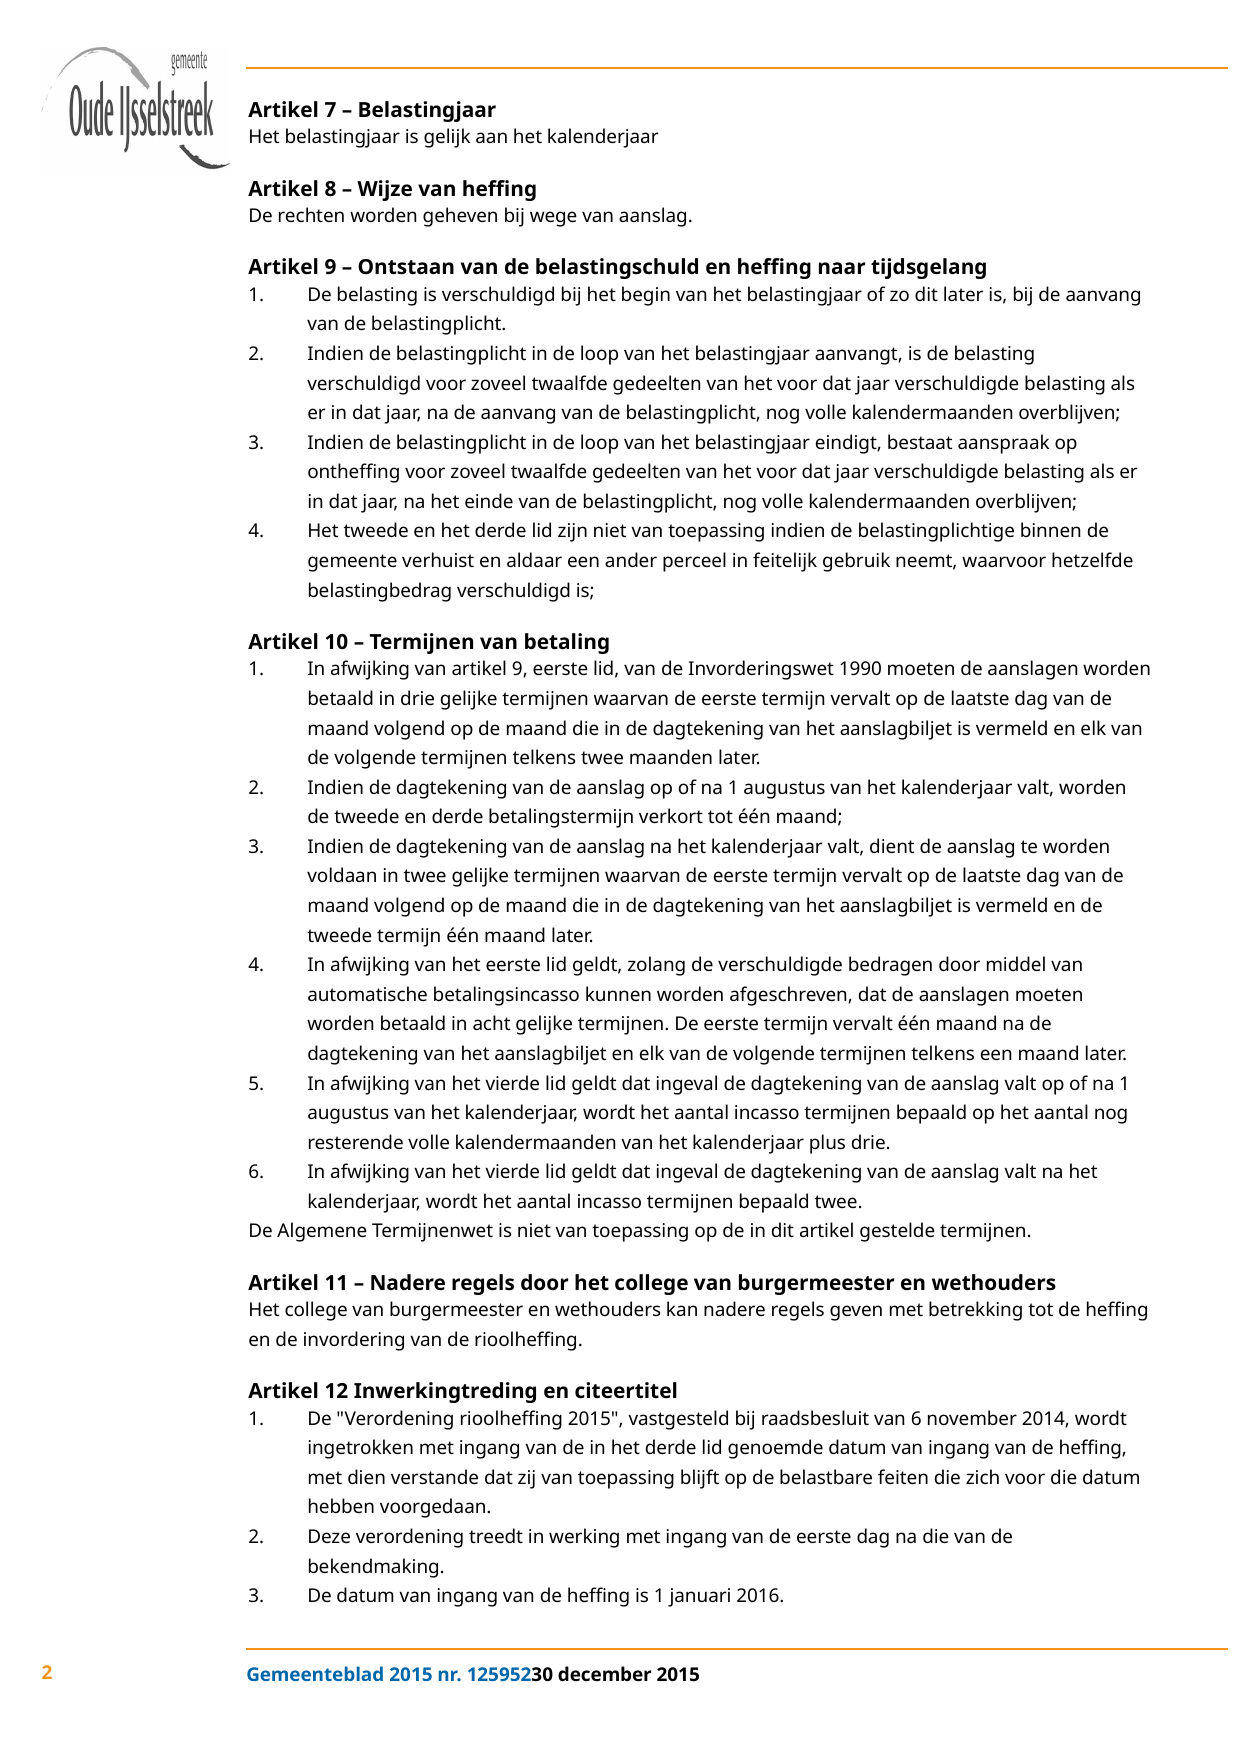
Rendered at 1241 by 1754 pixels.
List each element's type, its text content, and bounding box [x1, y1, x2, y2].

text De Algemene Termijnenwet is niet van toepassing op de in dit artikel gestelde termijnen. [248, 1218, 1152, 1243]
text Artikel 12 Inwerkingtreding en citeertitel [248, 1377, 1152, 1405]
text Het belastingjaar is gelijk aan het kalenderjaar [248, 123, 1152, 149]
text Het college van burgermeester en wethouders kan nadere regels geven met betrekking tot de heffing en de invordering van de rioolheffing. [248, 1297, 1152, 1352]
list Deze verordening treedt in werking met ingang van de eerste dag na die van de bekendmaking. [248, 1523, 1152, 1579]
list Indien de dagtekening van de aanslag na het kalenderjaar valt, dient de aanslag te worden voldaan in twee gelijke termijnen waarvan de eerste termijn vervalt op de laatste dag van de maand volgend op de maand die in de dagtekening van het aanslagbiljet is vermeld en de tweede termijn één maand later. [248, 833, 1152, 948]
list De datum van ingang van de heffing is 1 januari 2016. [248, 1582, 1152, 1608]
list In afwijking van het eerste lid geldt, zolang de verschuldigde bedragen door middel van automatische betalingsincasso kunnen worden afgeschreven, dat de aanslagen moeten worden betaald in acht gelijke termijnen. De eerste termijn vervalt één maand na de dagtekening van het aanslagbiljet en elk van de volgende termijnen telkens een maand later. [248, 951, 1152, 1066]
list In afwijking van het vierde lid geldt dat ingeval de dagtekening van de aanslag valt na het kalenderjaar, wordt het aantal incasso termijnen bepaald twee. [248, 1158, 1152, 1214]
list Het tweede en het derde lid zijn niet van toepassing indien de belastingplichtige binnen de gemeente verhuist en aldaar een ander perceel in feitelijk gebruik neemt, waarvoor hetzelfde belastingbedrag verschuldigd is; [248, 518, 1152, 602]
text Artikel 7 – Belastingjaar [248, 95, 1152, 123]
text De rechten worden geheven bij wege van aanslag. [248, 202, 1152, 228]
text Artikel 11 – Nadere regels door het college van burgermeester en wethouders [248, 1268, 1152, 1297]
text Artikel 8 – Wijze van heffing [248, 174, 1152, 202]
list Indien de belastingplicht in de loop van het belastingjaar aanvangt, is de belasting verschuldigd voor zoveel twaalfde gedeelten van het voor dat jaar verschuldigde belasting als er in dat jaar, na de aanvang van de belastingplicht, nog volle kalendermaanden overblijven; [248, 340, 1152, 425]
text Artikel 10 – Termijnen van betaling [248, 627, 1152, 656]
picture [41, 47, 231, 172]
list Indien de belastingplicht in de loop van het belastingjaar eindigt, bestaat aanspraak op ontheffing voor zoveel twaalfde gedeelten van het voor dat jaar verschuldigde belasting als er in dat jaar, na het einde van de belastingplicht, nog volle kalendermaanden overblijven; [248, 429, 1152, 514]
list Indien de dagtekening van de aanslag op of na 1 augustus van het kalenderjaar valt, worden de tweede en derde betalingstermijn verkort tot één maand; [248, 774, 1152, 829]
list In afwijking van het vierde lid geldt dat ingeval de dagtekening van de aanslag valt op of na 1 augustus van het kalenderjaar, wordt het aantal incasso termijnen bepaald op het aantal nog resterende volle kalendermaanden van het kalenderjaar plus drie. [248, 1070, 1152, 1155]
text Artikel 9 – Ontstaan van de belastingschuld en heffing naar tijdsgelang [248, 252, 1152, 281]
list In afwijking van artikel 9, eerste lid, van de Invorderingswet 1990 moeten de aanslagen worden betaald in drie gelijke termijnen waarvan de eerste termijn vervalt op de laatste dag van de maand volgend op de maand die in de dagtekening van het aanslagbiljet is vermeld en elk van de volgende termijnen telkens twee maanden later. [248, 656, 1152, 770]
list De belasting is verschuldigd bij het begin van het belastingjaar of zo dit later is, bij de aanvang van de belastingplicht. [248, 281, 1152, 336]
list De "Verordening rioolheffing 2015", vastgesteld bij raadsbesluit van 6 november 2014, wordt ingetrokken met ingang van de in het derde lid genoemde datum van ingang van de heffing, met dien verstande dat zij van toepassing blijft op de belastbare feiten die zich voor die datum hebben voorgedaan. [248, 1405, 1152, 1519]
